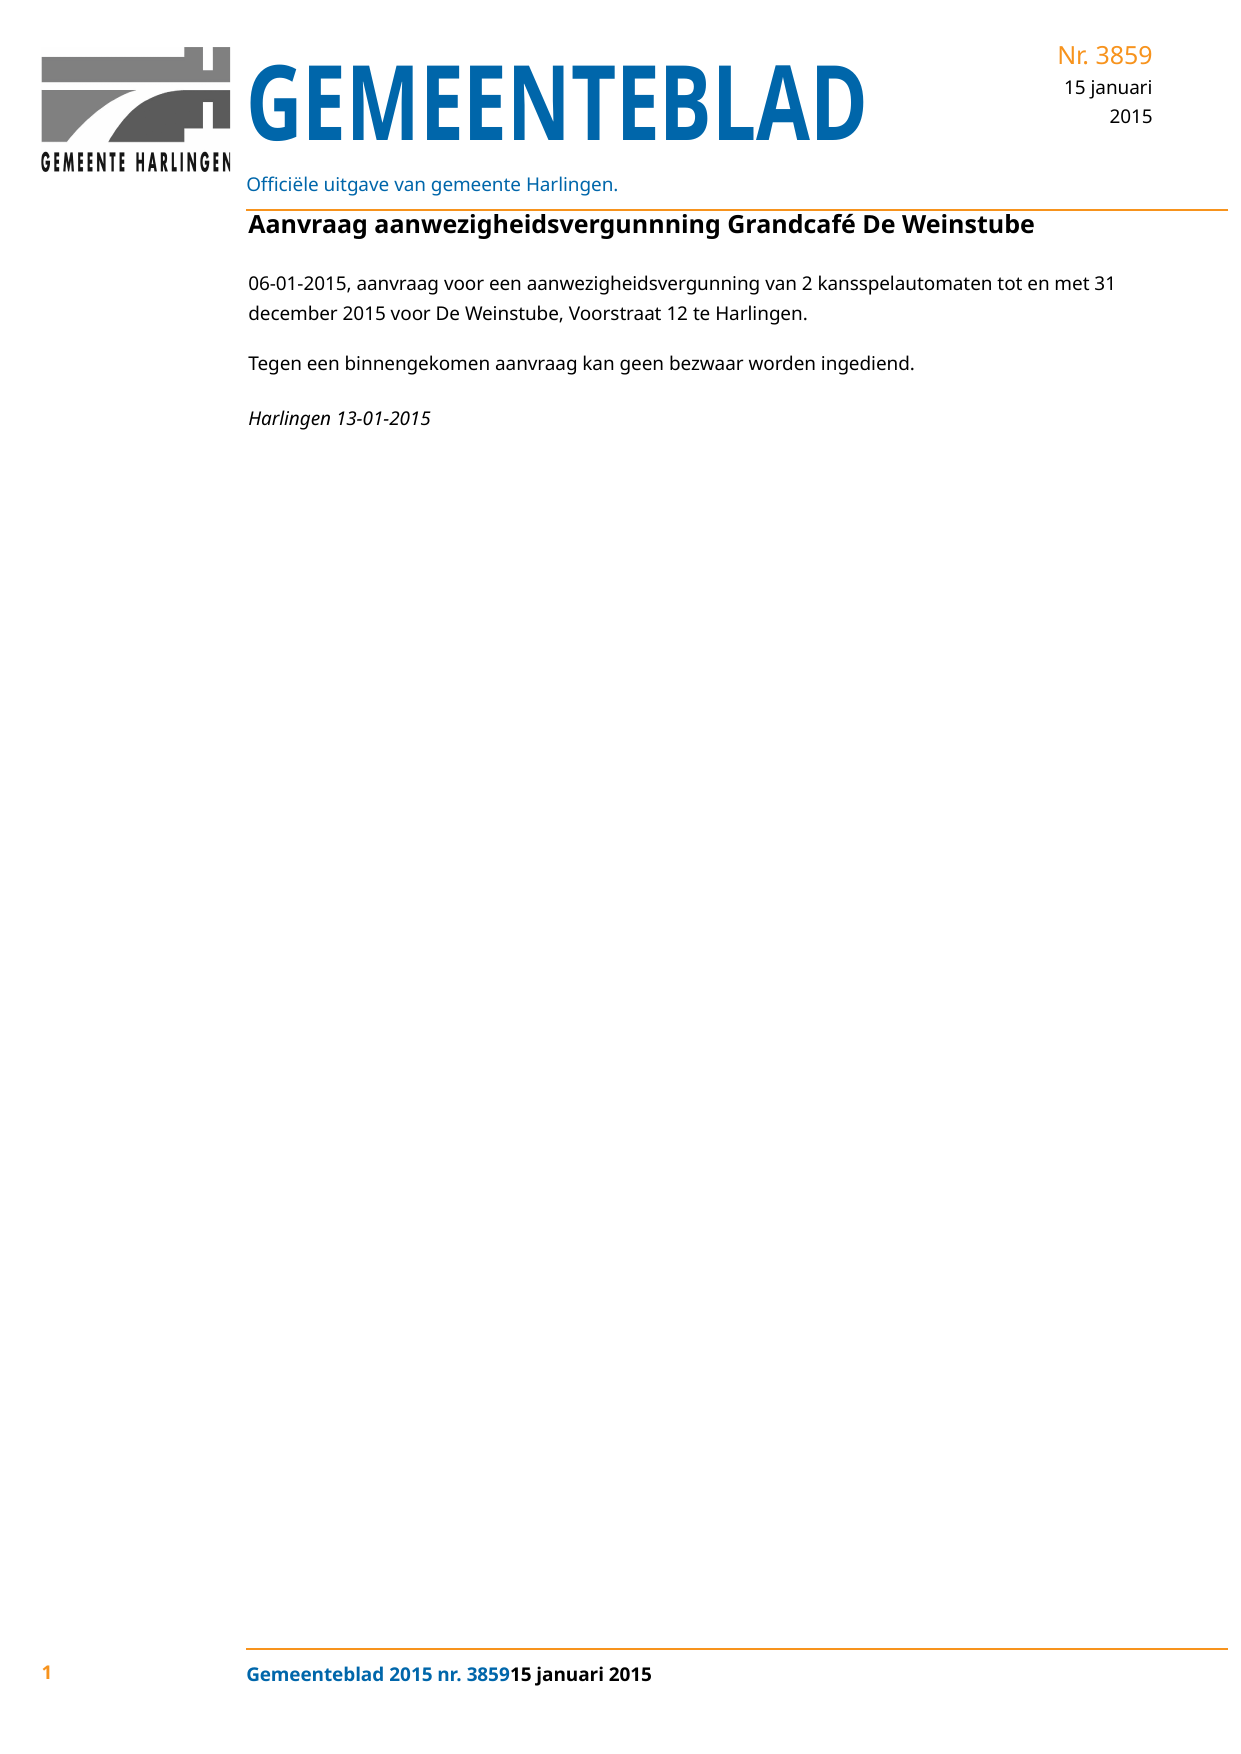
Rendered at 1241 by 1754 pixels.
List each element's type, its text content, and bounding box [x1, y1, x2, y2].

text Harlingen 13-01-2015 [248, 406, 1152, 431]
text Tegen een binnengekomen aanvraag kan geen bezwaar worden ingediend. [248, 350, 1152, 376]
text 06-01-2015, aanvraag voor een aanwezigheidsvergunning van 2 kansspelautomaten tot en met 31 december 2015 voor De Weinstube, Voorstraat 12 te Harlingen. [248, 270, 1152, 326]
text Aanvraag aanwezigheidsvergunnning Grandcafé De Weinstube [248, 211, 1152, 241]
picture [41, 47, 231, 172]
